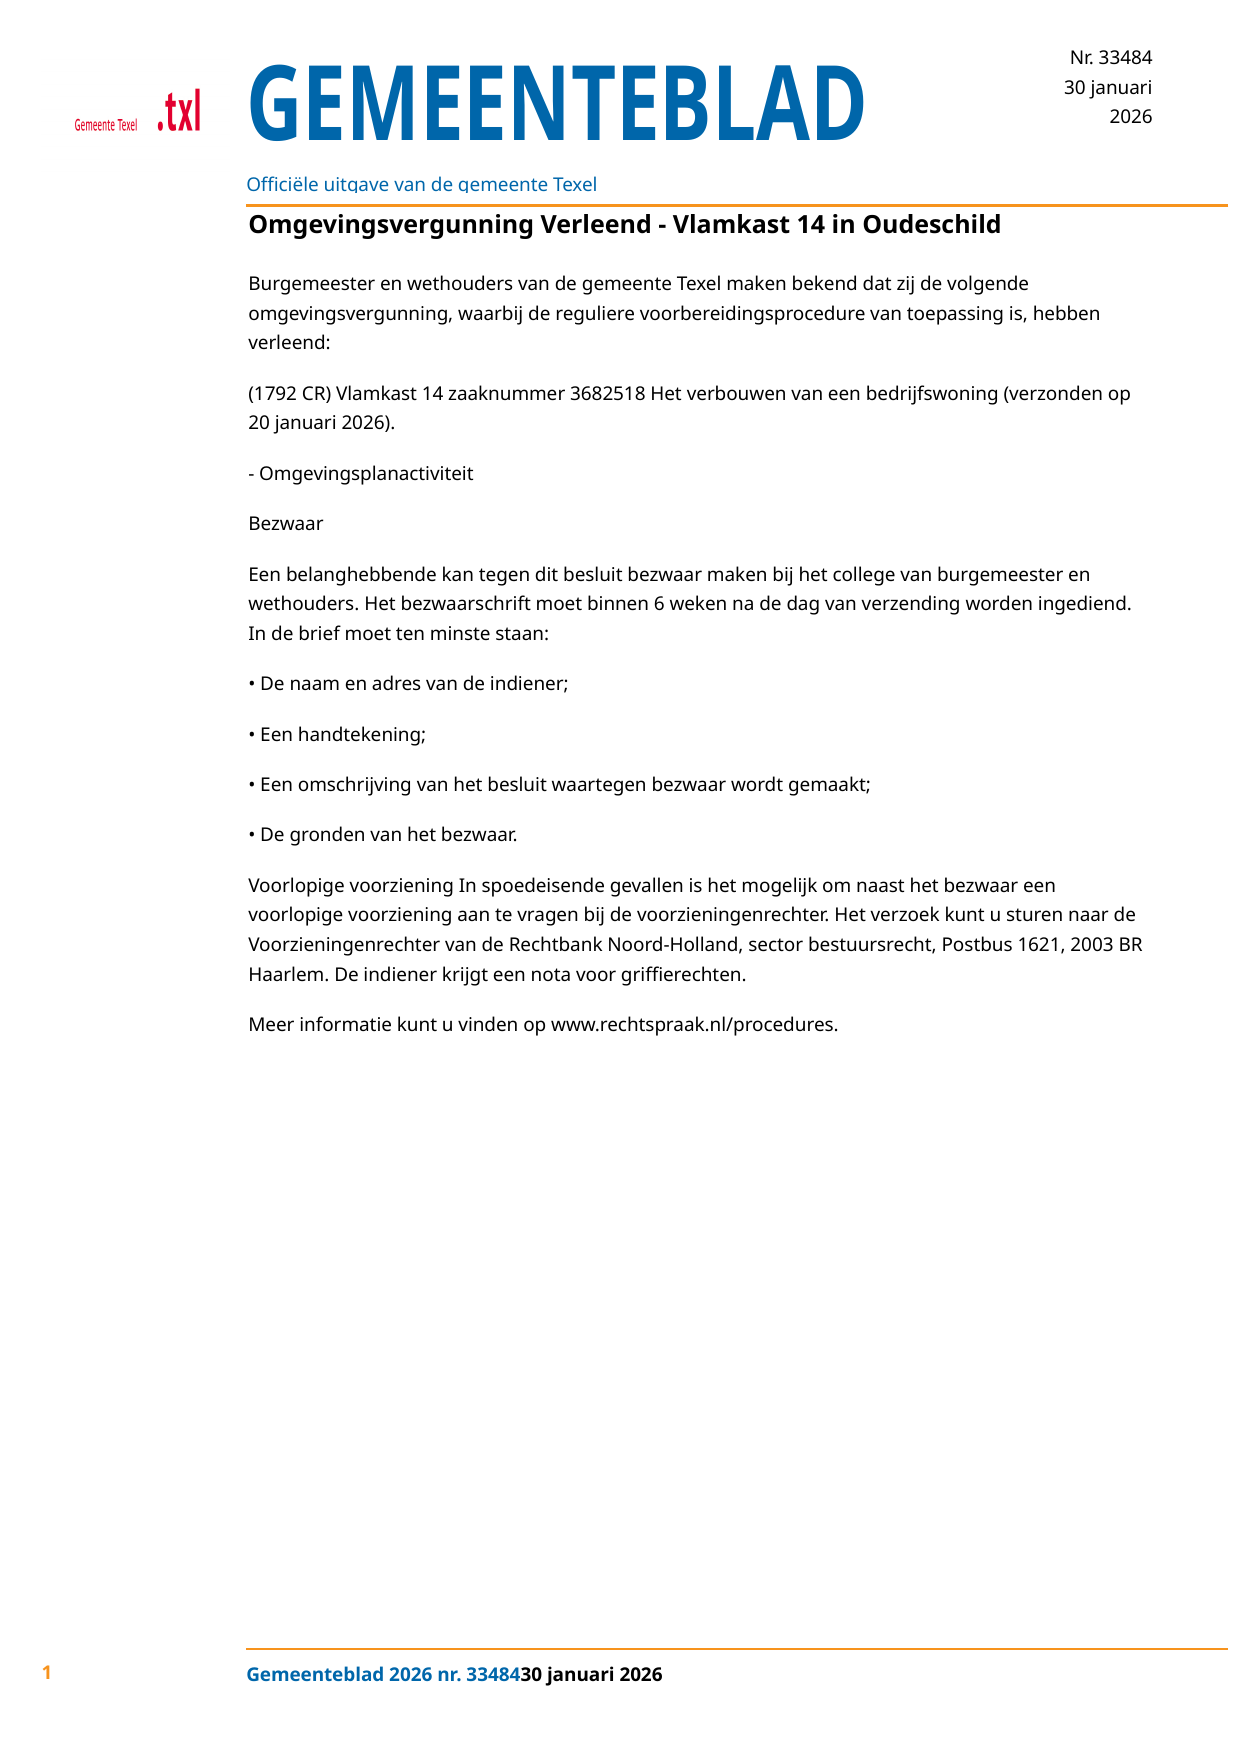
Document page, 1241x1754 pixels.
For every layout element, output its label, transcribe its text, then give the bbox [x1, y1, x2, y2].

text (1792 CR) Vlamkast 14 zaaknummer 3682518 Het verbouwen van een bedrijfswoning (verzonden op 20 januari 2026). [248, 380, 1152, 435]
text Een belanghebbende kan tegen dit besluit bezwaar maken bij het college van burgemeester en wethouders. Het bezwaarschrift moet binnen 6 weken na de dag van verzending worden ingediend. In de brief moet ten minste staan: [248, 561, 1152, 646]
text Meer informatie kunt u vinden op www.rechtspraak.nl/procedures. [248, 1011, 1152, 1037]
text • De naam en adres van de indiener; [248, 670, 1152, 696]
text • Een omschrijving van het besluit waartegen bezwaar wordt gemaakt; [248, 771, 1152, 797]
text Burgemeester en wethouders van de gemeente Texel maken bekend dat zij de volgende omgevingsvergunning, waarbij de reguliere voorbereidingsprocedure van toepassing is, hebben verleend: [248, 270, 1152, 355]
text Bezwaar [248, 510, 1152, 536]
text • De gronden van het bezwaar. [248, 822, 1152, 847]
text Voorlopige voorziening In spoedeisende gevallen is het mogelijk om naast het bezwaar een voorlopige voorziening aan te vragen bij de voorzieningenrechter. Het verzoek kunt u sturen naar de Voorzieningenrechter van de Rechtbank Noord-Holland, sector bestuursrecht, Postbus 1621, 2003 BR Haarlem. De indiener krijgt een nota voor griffierechten. [248, 872, 1152, 986]
text • Een handtekening; [248, 721, 1152, 746]
text - Omgevingsplanactiviteit [248, 460, 1152, 486]
picture [41, 47, 231, 172]
text Omgevingsvergunning Verleend - Vlamkast 14 in Oudeschild [248, 207, 1152, 241]
